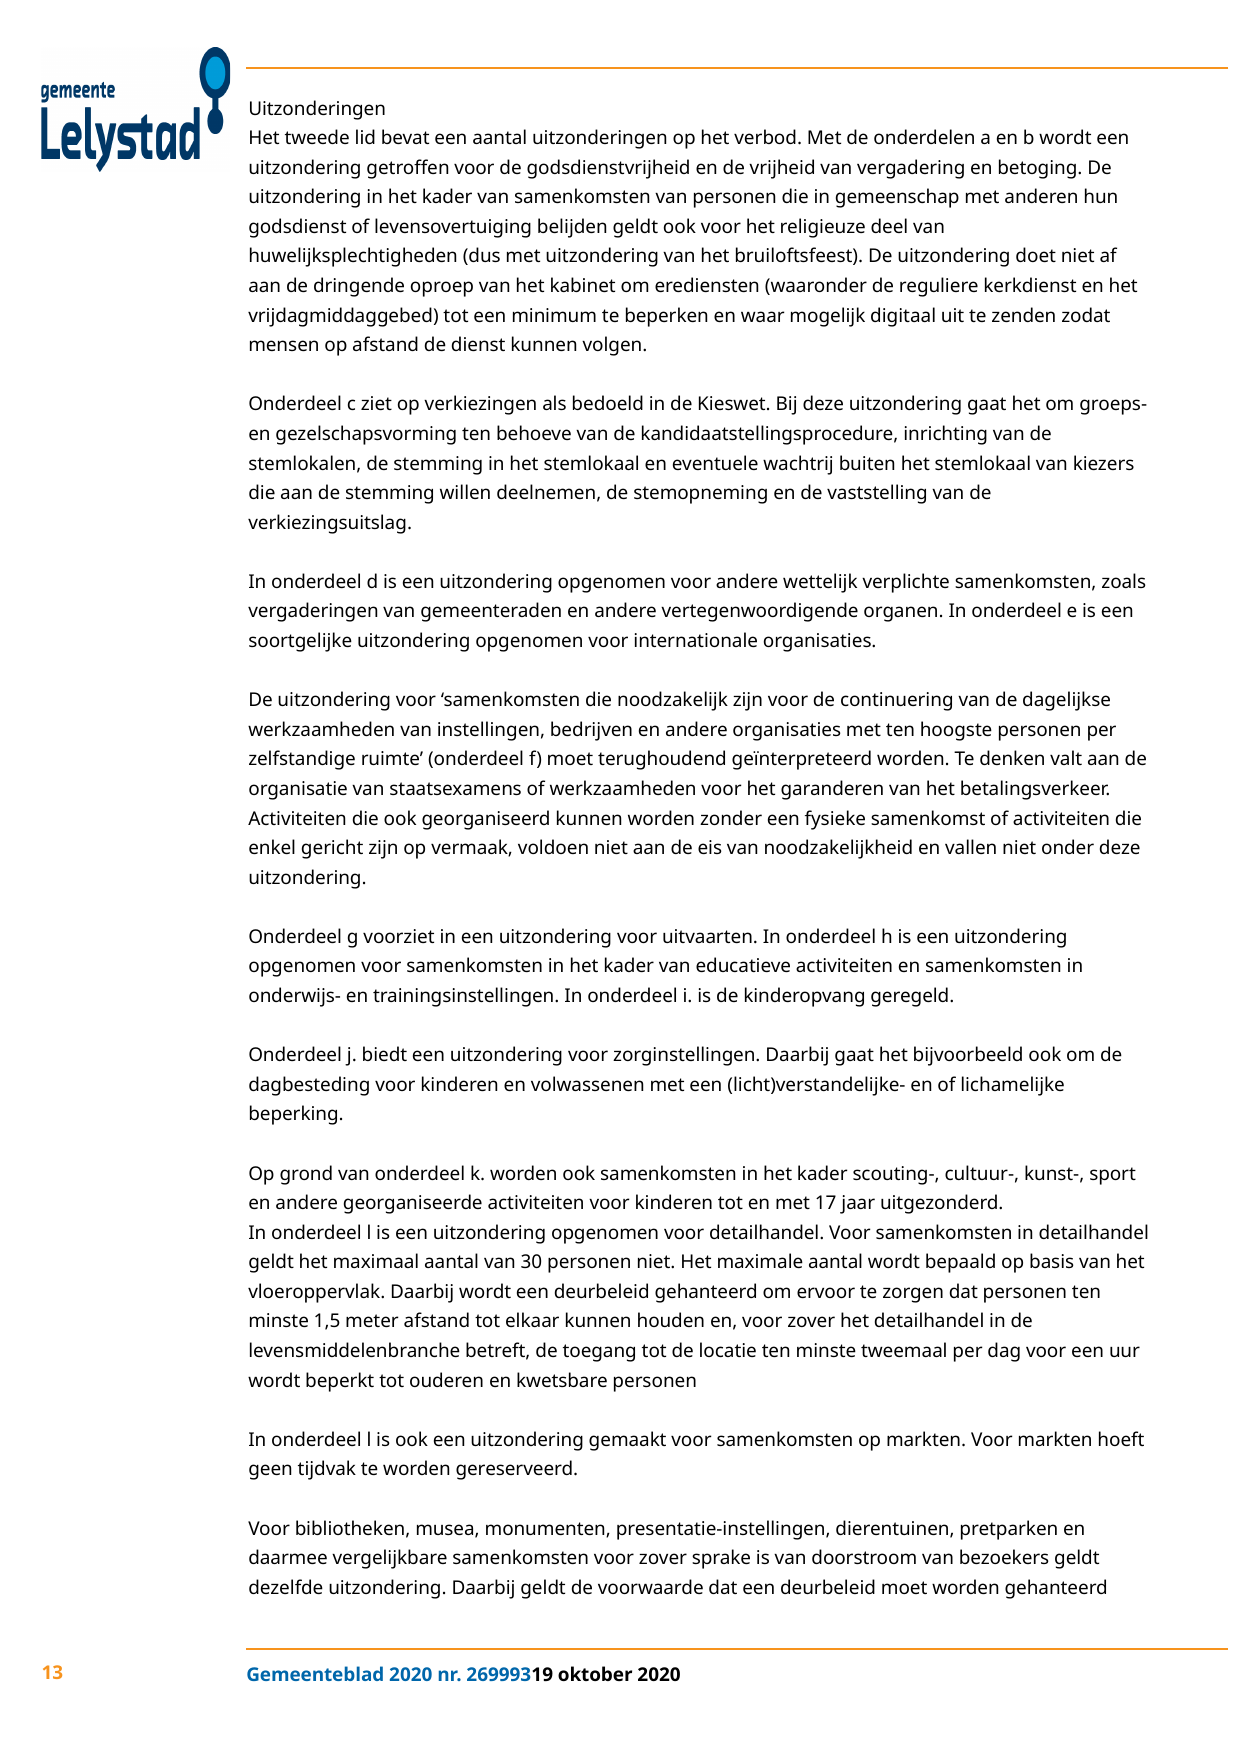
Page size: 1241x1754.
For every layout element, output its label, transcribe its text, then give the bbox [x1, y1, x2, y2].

text Op grond van onderdeel k. worden ook samenkomsten in het kader scouting-, cultuur-, kunst-, sport en andere georganiseerde activiteiten voor kinderen tot en met 17 jaar uitgezonderd. [248, 1160, 1152, 1215]
text In onderdeel l is een uitzondering opgenomen voor detailhandel. Voor samenkomsten in detailhandel geldt het maximaal aantal van 30 personen niet. Het maximale aantal wordt bepaald op basis van het vloeroppervlak. Daarbij wordt een deurbeleid gehanteerd om ervoor te zorgen dat personen ten minste 1,5 meter afstand tot elkaar kunnen houden en, voor zover het detailhandel in de levensmiddelenbranche betreft, de toegang tot de locatie ten minste tweemaal per dag voor een uur wordt beperkt tot ouderen en kwetsbare personen [248, 1219, 1152, 1393]
picture [41, 47, 231, 172]
text De uitzondering voor ‘samenkomsten die noodzakelijk zijn voor de continuering van de dagelijkse werkzaamheden van instellingen, bedrijven en andere organisaties met ten hoogste personen per zelfstandige ruimte’ (onderdeel f) moet terughoudend geïnterpreteerd worden. Te denken valt aan de organisatie van staatsexamens of werkzaamheden voor het garanderen van het betalingsverkeer. Activiteiten die ook georganiseerd kunnen worden zonder een fysieke samenkomst of activiteiten die enkel gericht zijn op vermaak, voldoen niet aan de eis van noodzakelijkheid en vallen niet onder deze uitzondering. [248, 686, 1152, 890]
text Onderdeel c ziet op verkiezingen als bedoeld in de Kieswet. Bij deze uitzondering gaat het om groeps- en gezelschapsvorming ten behoeve van de kandidaatstellingsprocedure, inrichting van de stemlokalen, de stemming in het stemlokaal en eventuele wachtrij buiten het stemlokaal van kiezers die aan de stemming willen deelnemen, de stemopneming en de vaststelling van de verkiezingsuitslag. [248, 391, 1152, 535]
text Voor bibliotheken, musea, monumenten, presentatie-instellingen, dierentuinen, pretparken en daarmee vergelijkbare samenkomsten voor zover sprake is van doorstroom van bezoekers geldt dezelfde uitzondering. Daarbij geldt de voorwaarde dat een deurbeleid moet worden gehanteerd [248, 1515, 1152, 1600]
text Uitzonderingen [248, 95, 1152, 121]
text Het tweede lid bevat een aantal uitzonderingen op het verbod. Met de onderdelen a en b wordt een uitzondering getroffen voor de godsdienstvrijheid en de vrijheid van vergadering en betoging. De uitzondering in het kader van samenkomsten van personen die in gemeenschap met anderen hun godsdienst of levensovertuiging belijden geldt ook voor het religieuze deel van huwelijksplechtigheden (dus met uitzondering van het bruiloftsfeest). De uitzondering doet niet af aan de dringende oproep van het kabinet om erediensten (waaronder de reguliere kerkdienst en het vrijdagmiddaggebed) tot een minimum te beperken en waar mogelijk digitaal uit te zenden zodat mensen op afstand de dienst kunnen volgen. [248, 124, 1152, 357]
text Onderdeel g voorziet in een uitzondering voor uitvaarten. In onderdeel h is een uitzondering opgenomen voor samenkomsten in het kader van educatieve activiteiten en samenkomsten in onderwijs- en trainingsinstellingen. In onderdeel i. is de kinderopvang geregeld. [248, 923, 1152, 1008]
text In onderdeel l is ook een uitzondering gemaakt voor samenkomsten op markten. Voor markten hoeft geen tijdvak te worden gereserveerd. [248, 1426, 1152, 1481]
text In onderdeel d is een uitzondering opgenomen voor andere wettelijk verplichte samenkomsten, zoals vergaderingen van gemeenteraden en andere vertegenwoordigende organen. In onderdeel e is een soortgelijke uitzondering opgenomen voor internationale organisaties. [248, 568, 1152, 653]
text Onderdeel j. biedt een uitzondering voor zorginstellingen. Daarbij gaat het bijvoorbeeld ook om de dagbesteding voor kinderen en volwassenen met een (licht)verstandelijke- en of lichamelijke beperking. [248, 1041, 1152, 1126]
